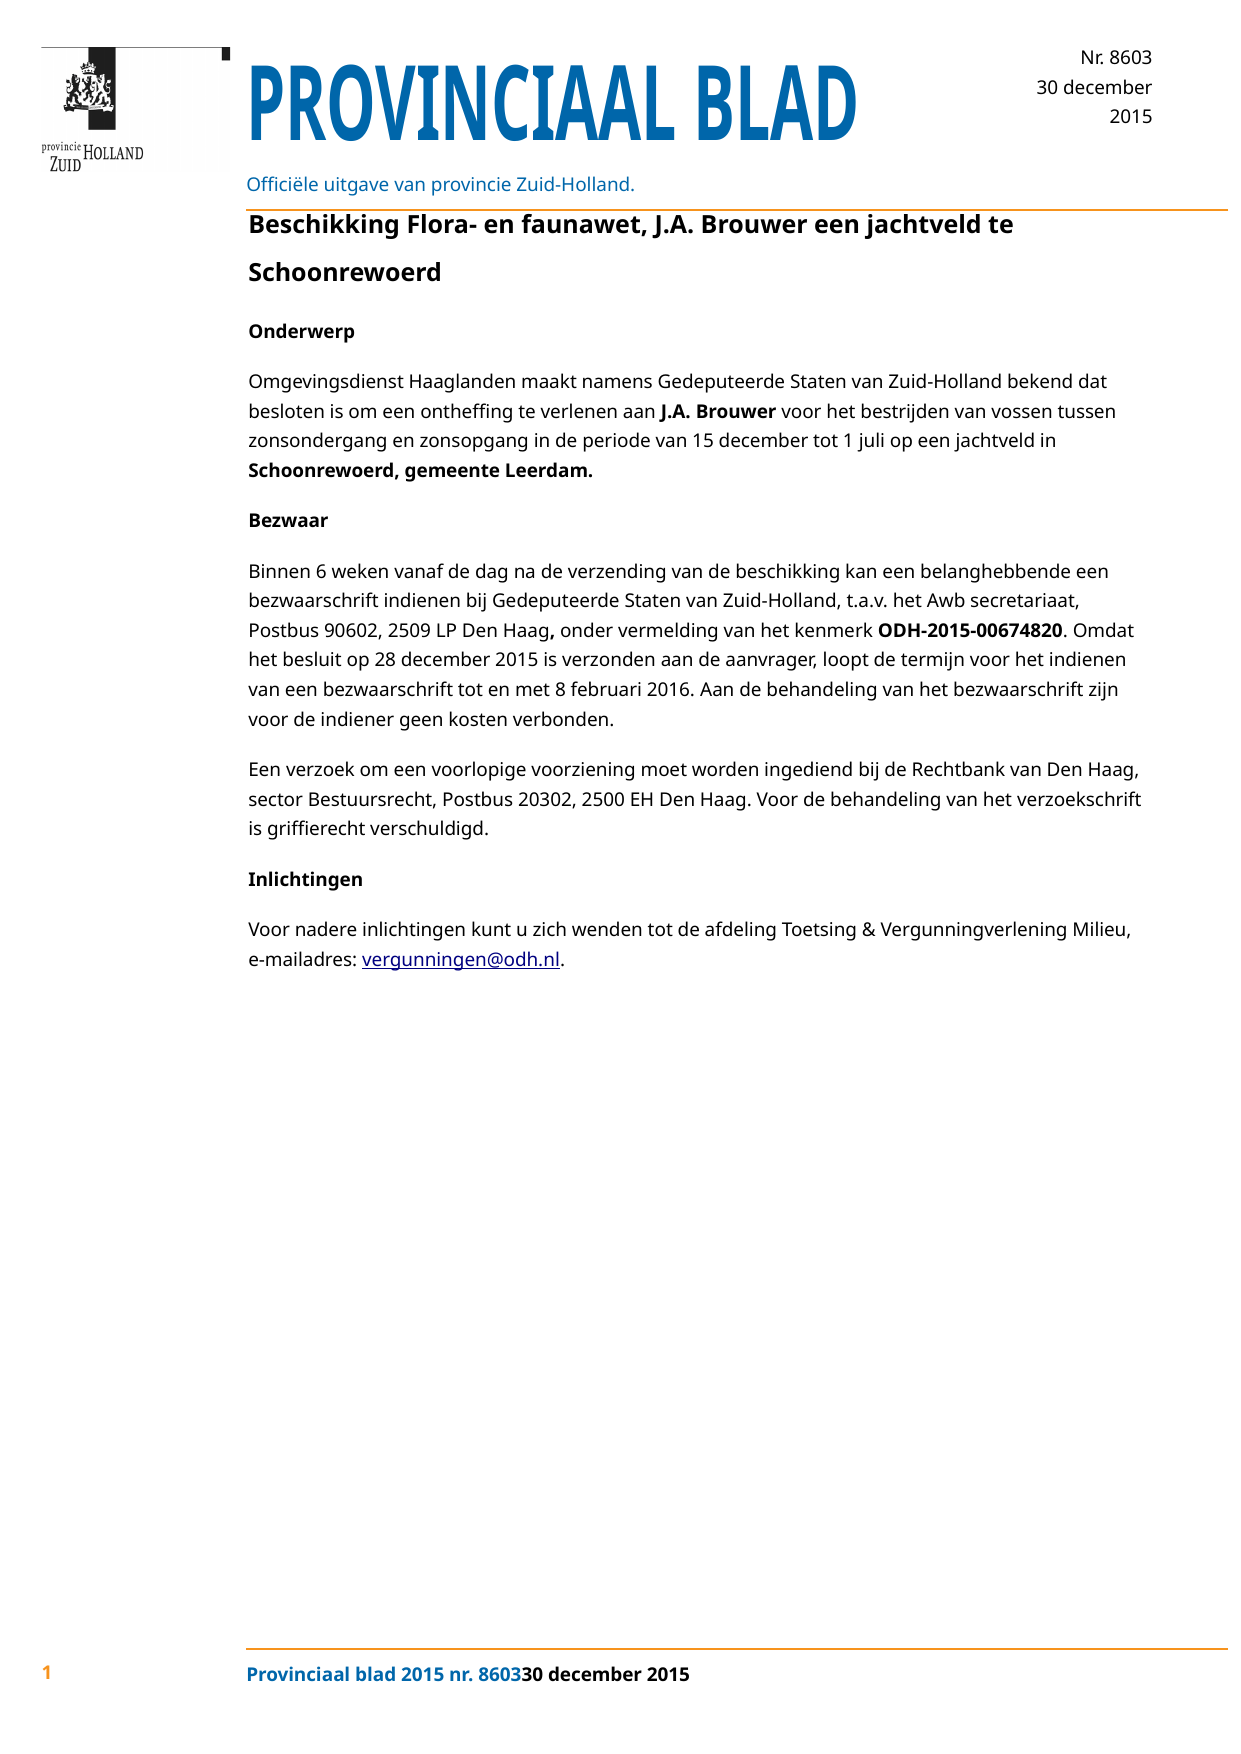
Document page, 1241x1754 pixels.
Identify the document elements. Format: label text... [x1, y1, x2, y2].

text Een verzoek om een voorlopige voorziening moet worden ingediend bij de Rechtbank van Den Haag, sector Bestuursrecht, Postbus 20302, 2500 EH Den Haag. Voor de behandeling van het verzoekschrift is griffierecht verschuldigd. [248, 756, 1152, 841]
text Onderwerp [248, 318, 1152, 344]
text Inlichtingen [248, 866, 1152, 892]
text Beschikking Flora- en faunawet, J.A. Brouwer een jachtveld te Schoonrewoerd [248, 211, 1152, 288]
text Voor nadere inlichtingen kunt u zich wenden tot de afdeling Toetsing & Vergunningverlening Milieu, e-mailadres: vergunningen@odh.nl. [248, 916, 1152, 972]
picture [41, 47, 231, 172]
text Bezwaar [248, 507, 1152, 533]
text Binnen 6 weken vanaf de dag na de verzending van de beschikking kan een belanghebbende een bezwaarschrift indienen bij Gedeputeerde Staten van Zuid-Holland, t.a.v. het Awb secretariaat, Postbus 90602, 2509 LP Den Haag, onder vermelding van het kenmerk ODH-2015-00674820. Omdat het besluit op 28 december 2015 is verzonden aan de aanvrager, loopt de termijn voor het indienen van een bezwaarschrift tot en met 8 februari 2016. Aan de behandeling van het bezwaarschrift zijn voor de indiener geen kosten verbonden. [248, 558, 1152, 732]
text Omgevingsdienst Haaglanden maakt namens Gedeputeerde Staten van Zuid-Holland bekend dat besloten is om een ontheffing te verlenen aan J.A. Brouwer voor het bestrijden van vossen tussen zonsondergang en zonsopgang in de periode van 15 december tot 1 juli op een jachtveld in Schoonrewoerd, gemeente Leerdam. [248, 368, 1152, 483]
